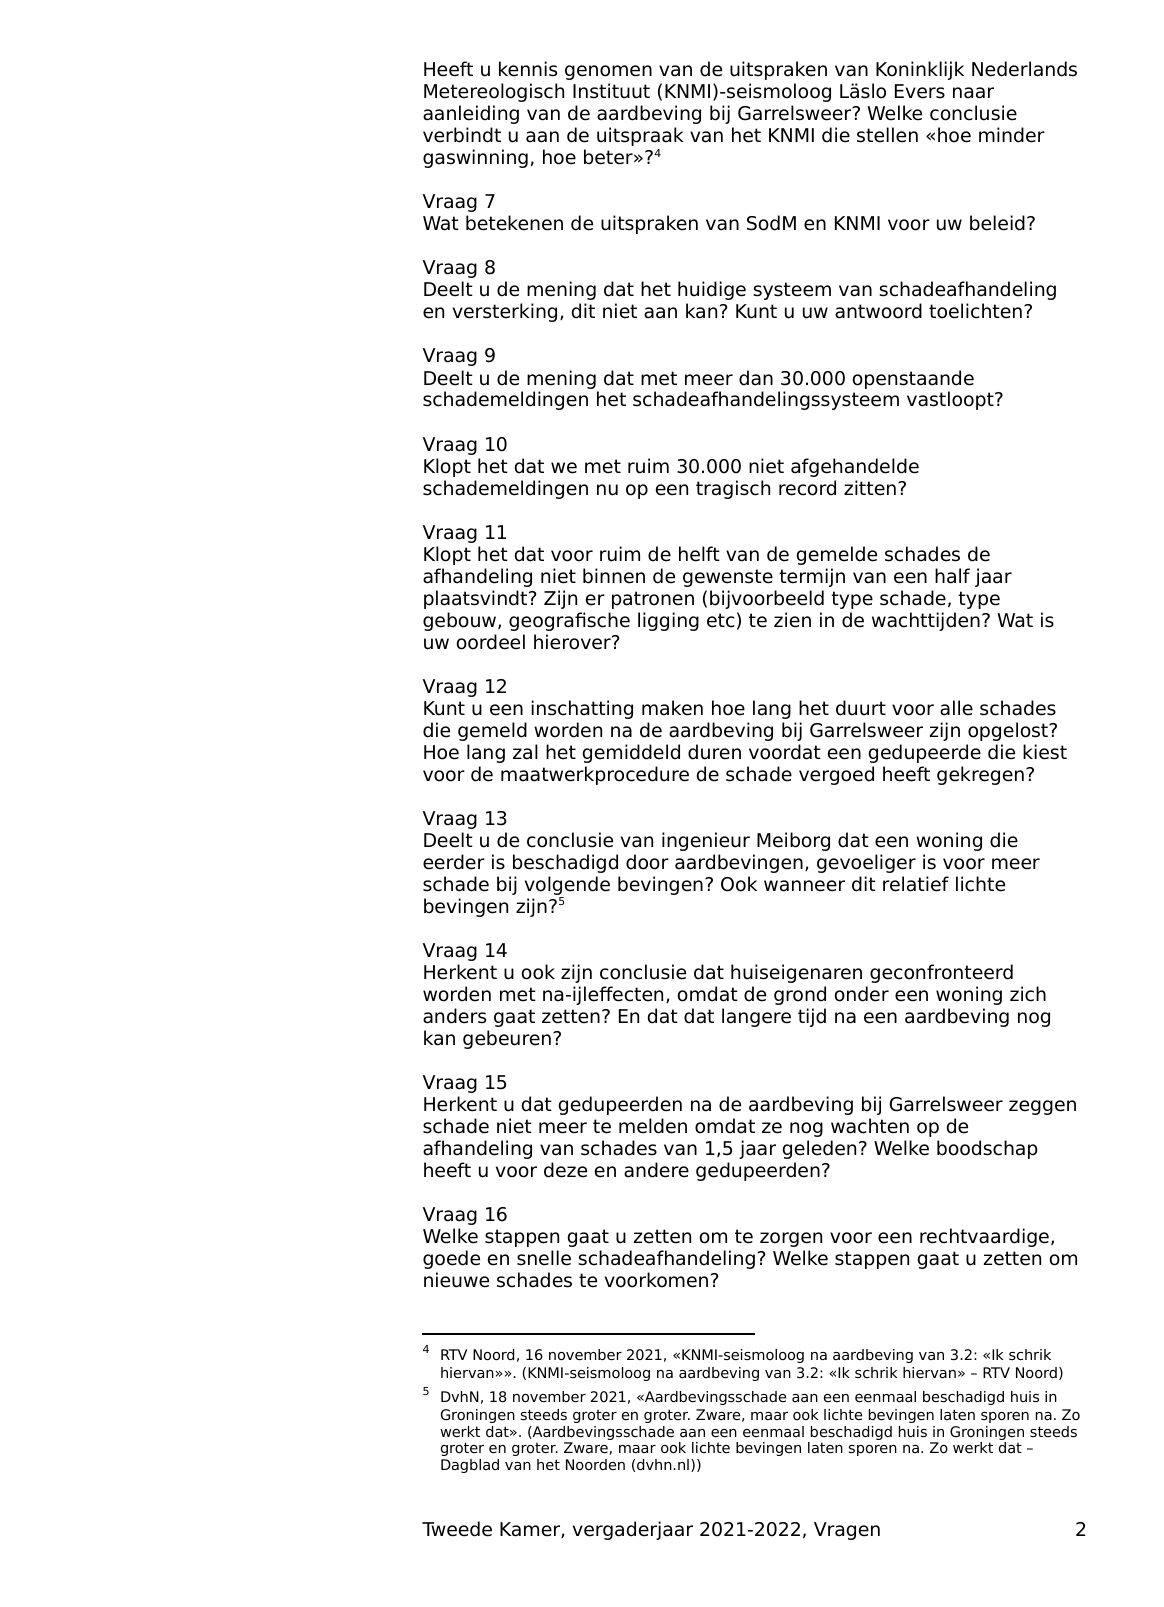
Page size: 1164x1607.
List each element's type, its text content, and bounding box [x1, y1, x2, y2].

text Deelt u de conclusie van ingenieur Meiborg dat een woning die eerder is beschadigd door aardbevingen, gevoeliger is voor meer schade bij volgende bevingen? Ook wanneer dit relatief lichte bevingen zijn? [422, 830, 1087, 918]
text Vraag 14 [422, 940, 1087, 962]
text Klopt het dat we met ruim 30.000 niet afgehandelde schademeldingen nu op een tragisch record zitten? [422, 456, 1087, 499]
text Welke stappen gaat u zetten om te zorgen voor een rechtvaardige, goede en snelle schadeafhandeling? Welke stappen gaat u zetten om nieuwe schades te voorkomen? [422, 1226, 1087, 1292]
text Wat betekenen de uitspraken van SodM en KNMI voor uw beleid? [422, 213, 1087, 235]
text Deelt u de mening dat het huidige systeem van schadeafhandeling en versterking, dit niet aan kan? Kunt u uw antwoord toelichten? [422, 279, 1087, 323]
text Heeft u kennis genomen van de uitspraken van Koninklijk Nederlands Metereologisch Instituut (KNMI)-seismoloog Läslo Evers naar aanleiding van de aardbeving bij Garrelsweer? Welke conclusie verbindt u aan de uitspraak van het KNMI die stellen «hoe minder gaswinning, hoe beter»? [422, 59, 1087, 169]
text Vraag 7 [422, 191, 1087, 213]
text Vraag 13 [422, 808, 1087, 830]
text Vraag 11 [422, 522, 1087, 544]
text RTV Noord, 16 november 2021, «KNMI-seismoloog na aardbeving van 3.2: «Ik schrik hiervan»». (KNMI-seismoloog na aardbeving van 3.2: «Ik schrik hiervan» – RTV Noord) [422, 1343, 1087, 1382]
text Vraag 9 [422, 345, 1087, 367]
text Vraag 8 [422, 257, 1087, 279]
text Klopt het dat voor ruim de helft van de gemelde schades de afhandeling niet binnen de gewenste termijn van een half jaar plaatsvindt? Zijn er patronen (bijvoorbeeld type schade, type gebouw, geografische ligging etc) te zien in de wachttijden? Wat is uw oordeel hierover? [422, 544, 1087, 653]
text Vraag 16 [422, 1204, 1087, 1226]
text Vraag 12 [422, 676, 1087, 698]
text Vraag 10 [422, 433, 1087, 456]
text Kunt u een inschatting maken hoe lang het duurt voor alle schades die gemeld worden na de aardbeving bij Garrelsweer zijn opgelost? Hoe lang zal het gemiddeld duren voordat een gedupeerde die kiest voor de maatwerkprocedure de schade vergoed heeft gekregen? [422, 698, 1087, 786]
text Vraag 15 [422, 1072, 1087, 1094]
text Herkent u ook zijn conclusie dat huiseigenaren geconfronteerd worden met na-ijleffecten, omdat de grond onder een woning zich anders gaat zetten? En dat dat langere tijd na een aardbeving nog kan gebeuren? [422, 962, 1087, 1050]
text DvhN, 18 november 2021, «Aardbevingsschade aan een eenmaal beschadigd huis in Groningen steeds groter en groter. Zware, maar ook lichte bevingen laten sporen na. Zo werkt dat». (Aardbevingsschade aan een eenmaal beschadigd huis in Groningen steeds groter en groter. Zware, maar ook lichte bevingen laten sporen na. Zo werkt dat – Dagblad van het Noorden (dvhn.nl)) [422, 1385, 1087, 1474]
text Deelt u de mening dat met meer dan 30.000 openstaande schademeldingen het schadeafhandelingssysteem vastloopt? [422, 367, 1087, 411]
text Herkent u dat gedupeerden na de aardbeving bij Garrelsweer zeggen schade niet meer te melden omdat ze nog wachten op de afhandeling van schades van 1,5 jaar geleden? Welke boodschap heeft u voor deze en andere gedupeerden? [422, 1094, 1087, 1182]
